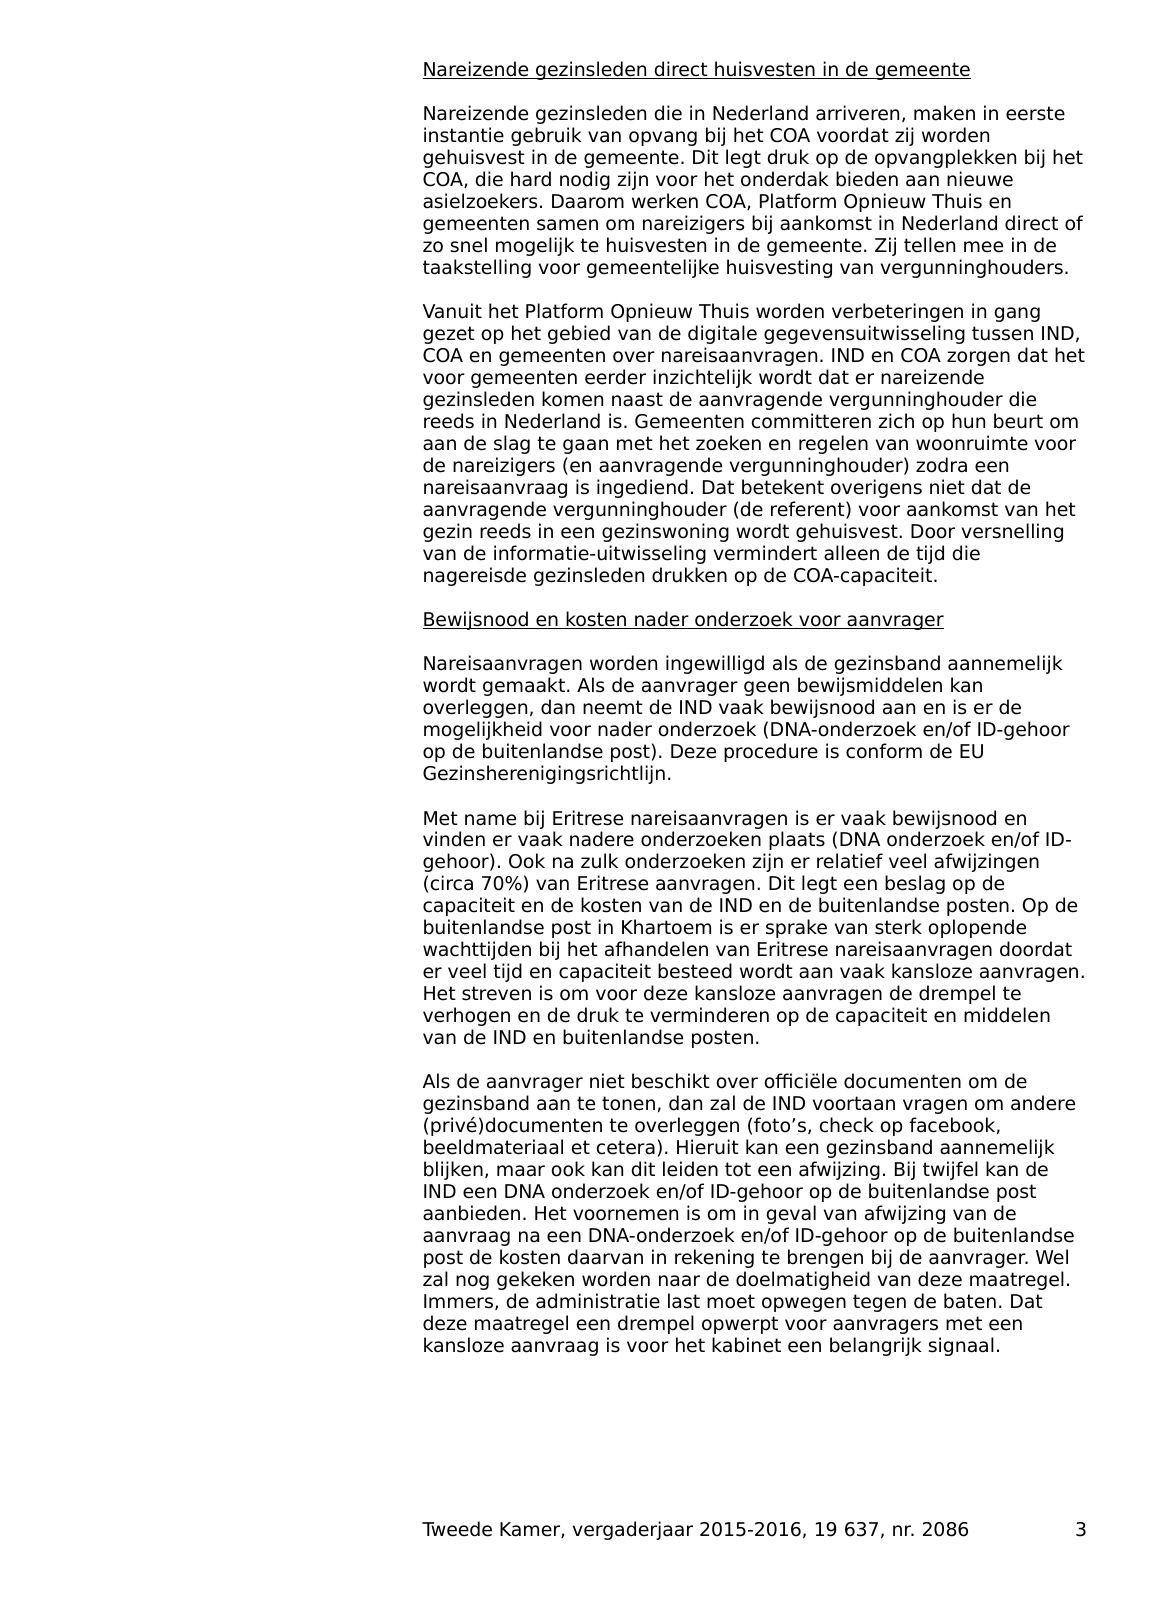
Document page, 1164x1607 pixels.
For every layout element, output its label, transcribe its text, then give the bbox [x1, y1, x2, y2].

text Vanuit het Platform Opnieuw Thuis worden verbeteringen in gang gezet op het gebied van de digitale gegevensuitwisseling tussen IND, COA en gemeenten over nareisaanvragen. IND en COA zorgen dat het voor gemeenten eerder inzichtelijk wordt dat er nareizende gezinsleden komen naast de aanvragende vergunninghouder die reeds in Nederland is. Gemeenten committeren zich op hun beurt om aan de slag te gaan met het zoeken en regelen van woonruimte voor de nareizigers (en aanvragende vergunninghouder) zodra een nareisaanvraag is ingediend. Dat betekent overigens niet dat de aanvragende vergunninghouder (de referent) voor aankomst van het gezin reeds in een gezinswoning wordt gehuisvest. Door versnelling van de informatie-uitwisseling vermindert alleen de tijd die nagereisde gezinsleden drukken op de COA-capaciteit. [422, 301, 1087, 587]
text Nareizende gezinsleden die in Nederland arriveren, maken in eerste instantie gebruik van opvang bij het COA voordat zij worden gehuisvest in de gemeente. Dit legt druk op de opvangplekken bij het COA, die hard nodig zijn voor het onderdak bieden aan nieuwe asielzoekers. Daarom werken COA, Platform Opnieuw Thuis en gemeenten samen om nareizigers bij aankomst in Nederland direct of zo snel mogelijk te huisvesten in de gemeente. Zij tellen mee in de taakstelling voor gemeentelijke huisvesting van vergunninghouders. [422, 103, 1087, 279]
subtitle Bewijsnood en kosten nader onderzoek voor aanvrager [422, 609, 1087, 631]
text Het streven is om voor deze kansloze aanvragen de drempel te verhogen en de druk te verminderen op de capaciteit en middelen van de IND en buitenlandse posten. [422, 983, 1087, 1049]
text Met name bij Eritrese nareisaanvragen is er vaak bewijsnood en vinden er vaak nadere onderzoeken plaats (DNA onderzoek en/of ID-gehoor). Ook na zulk onderzoeken zijn er relatief veel afwijzingen (circa 70%) van Eritrese aanvragen. Dit legt een beslag op de capaciteit en de kosten van de IND en de buitenlandse posten. Op de buitenlandse post in Khartoem is er sprake van sterk oplopende wachttijden bij het afhandelen van Eritrese nareisaanvragen doordat er veel tijd en capaciteit besteed wordt aan vaak kansloze aanvragen. [422, 807, 1087, 983]
text Als de aanvrager niet beschikt over officiële documenten om de gezinsband aan te tonen, dan zal de IND voortaan vragen om andere (privé)documenten te overleggen (foto’s, check op facebook, beeldmateriaal et cetera). Hieruit kan een gezinsband aannemelijk blijken, maar ook kan dit leiden tot een afwijzing. Bij twijfel kan de IND een DNA onderzoek en/of ID-gehoor op de buitenlandse post aanbieden. Het voornemen is om in geval van afwijzing van de aanvraag na een DNA-onderzoek en/of ID-gehoor op de buitenlandse post de kosten daarvan in rekening te brengen bij de aanvrager. Wel zal nog gekeken worden naar de doelmatigheid van deze maatregel. Immers, de administratie last moet opwegen tegen de baten. Dat deze maatregel een drempel opwerpt voor aanvragers met een kansloze aanvraag is voor het kabinet een belangrijk signaal. [422, 1071, 1087, 1357]
subtitle Nareizende gezinsleden direct huisvesten in de gemeente [422, 59, 1087, 81]
text Nareisaanvragen worden ingewilligd als de gezinsband aannemelijk wordt gemaakt. Als de aanvrager geen bewijsmiddelen kan overleggen, dan neemt de IND vaak bewijsnood aan en is er de mogelijkheid voor nader onderzoek (DNA-onderzoek en/of ID-gehoor op de buitenlandse post). Deze procedure is conform de EU Gezinsherenigingsrichtlijn. [422, 653, 1087, 785]
